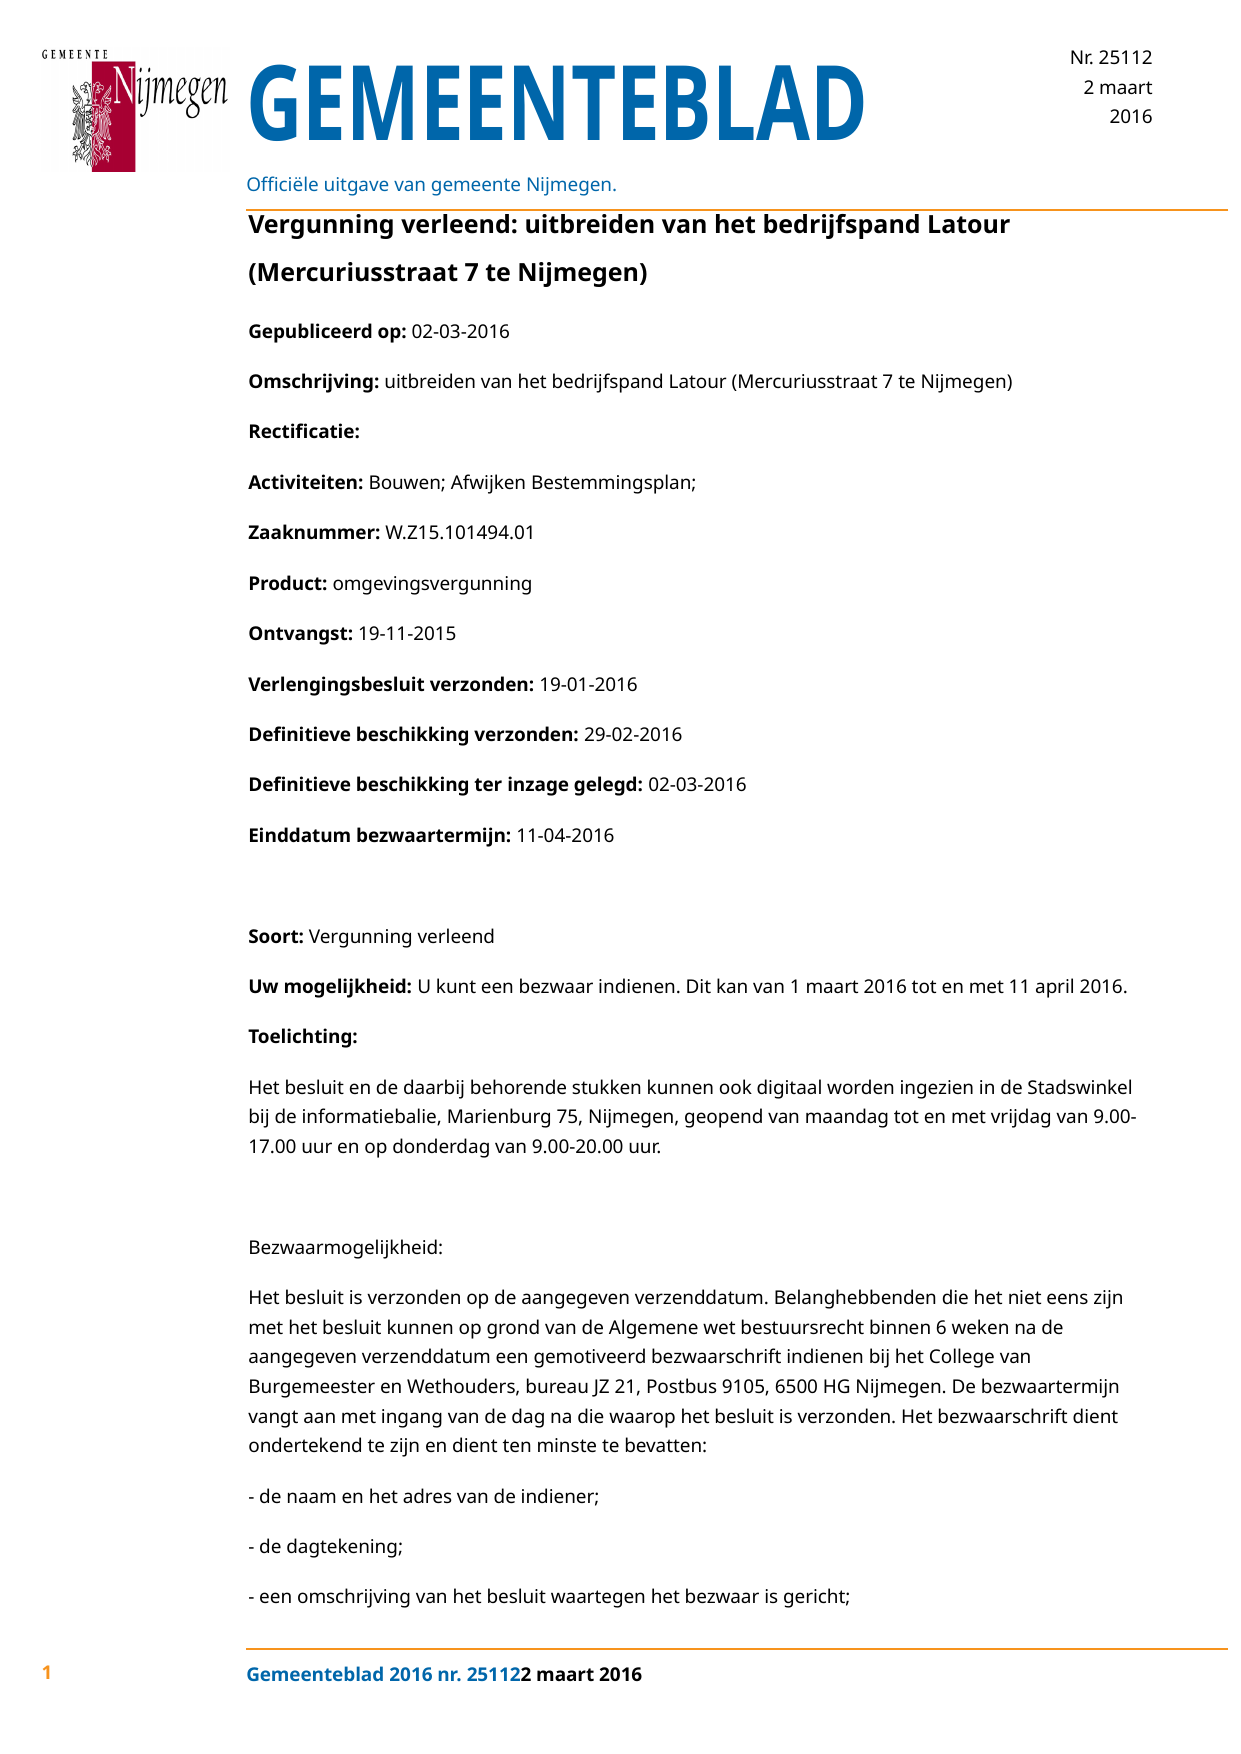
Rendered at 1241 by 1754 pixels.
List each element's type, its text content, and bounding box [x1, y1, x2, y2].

text Definitieve beschikking ter inzage gelegd: 02-03-2016 [248, 772, 1152, 797]
text Zaaknummer: W.Z15.101494.01 [248, 519, 1152, 545]
text Gepubliceerd op: 02-03-2016 [248, 318, 1152, 344]
text Definitieve beschikking verzonden: 29-02-2016 [248, 721, 1152, 747]
text Uw mogelijkheid: U kunt een bezwaar indienen. Dit kan van 1 maart 2016 tot en met 11 april 2016. [248, 973, 1152, 999]
text Rectificatie: [248, 419, 1152, 444]
text Toelichting: [248, 1024, 1152, 1049]
text Soort: Vergunning verleend [248, 923, 1152, 949]
text - de dagtekening; [248, 1533, 1152, 1559]
text - een omschrijving van het besluit waartegen het bezwaar is gericht; [248, 1584, 1152, 1609]
text Het besluit is verzonden op de aangegeven verzenddatum. Belanghebbenden die het niet eens zijn met het besluit kunnen op grond van de Algemene wet bestuursrecht binnen 6 weken na de aangegeven verzenddatum een gemotiveerd bezwaarschrift indienen bij het College van Burgemeester en Wethouders, bureau JZ 21, Postbus 9105, 6500 HG Nijmegen. De bezwaartermijn vangt aan met ingang van de dag na die waarop het besluit is verzonden. Het bezwaarschrift dient ondertekend te zijn en dient ten minste te bevatten: [248, 1284, 1152, 1458]
text Vergunning verleend: uitbreiden van het bedrijfspand Latour (Mercuriusstraat 7 te Nijmegen) [248, 211, 1152, 288]
text Activiteiten: Bouwen; Afwijken Bestemmingsplan; [248, 469, 1152, 495]
text Einddatum bezwaartermijn: 11-04-2016 [248, 822, 1152, 848]
text - de naam en het adres van de indiener; [248, 1483, 1152, 1509]
text Het besluit en de daarbij behorende stukken kunnen ook digitaal worden ingezien in de Stadswinkel bij de informatiebalie, Marienburg 75, Nijmegen, geopend van maandag tot en met vrijdag van 9.00-17.00 uur en op donderdag van 9.00-20.00 uur. [248, 1074, 1152, 1159]
text Omschrijving: uitbreiden van het bedrijfspand Latour (Mercuriusstraat 7 te Nijmegen) [248, 368, 1152, 394]
text Product: omgevingsvergunning [248, 570, 1152, 596]
text Verlengingsbesluit verzonden: 19-01-2016 [248, 671, 1152, 697]
text Ontvangst: 19-11-2015 [248, 620, 1152, 646]
picture [41, 47, 231, 172]
text Bezwaarmogelijkheid: [248, 1234, 1152, 1260]
